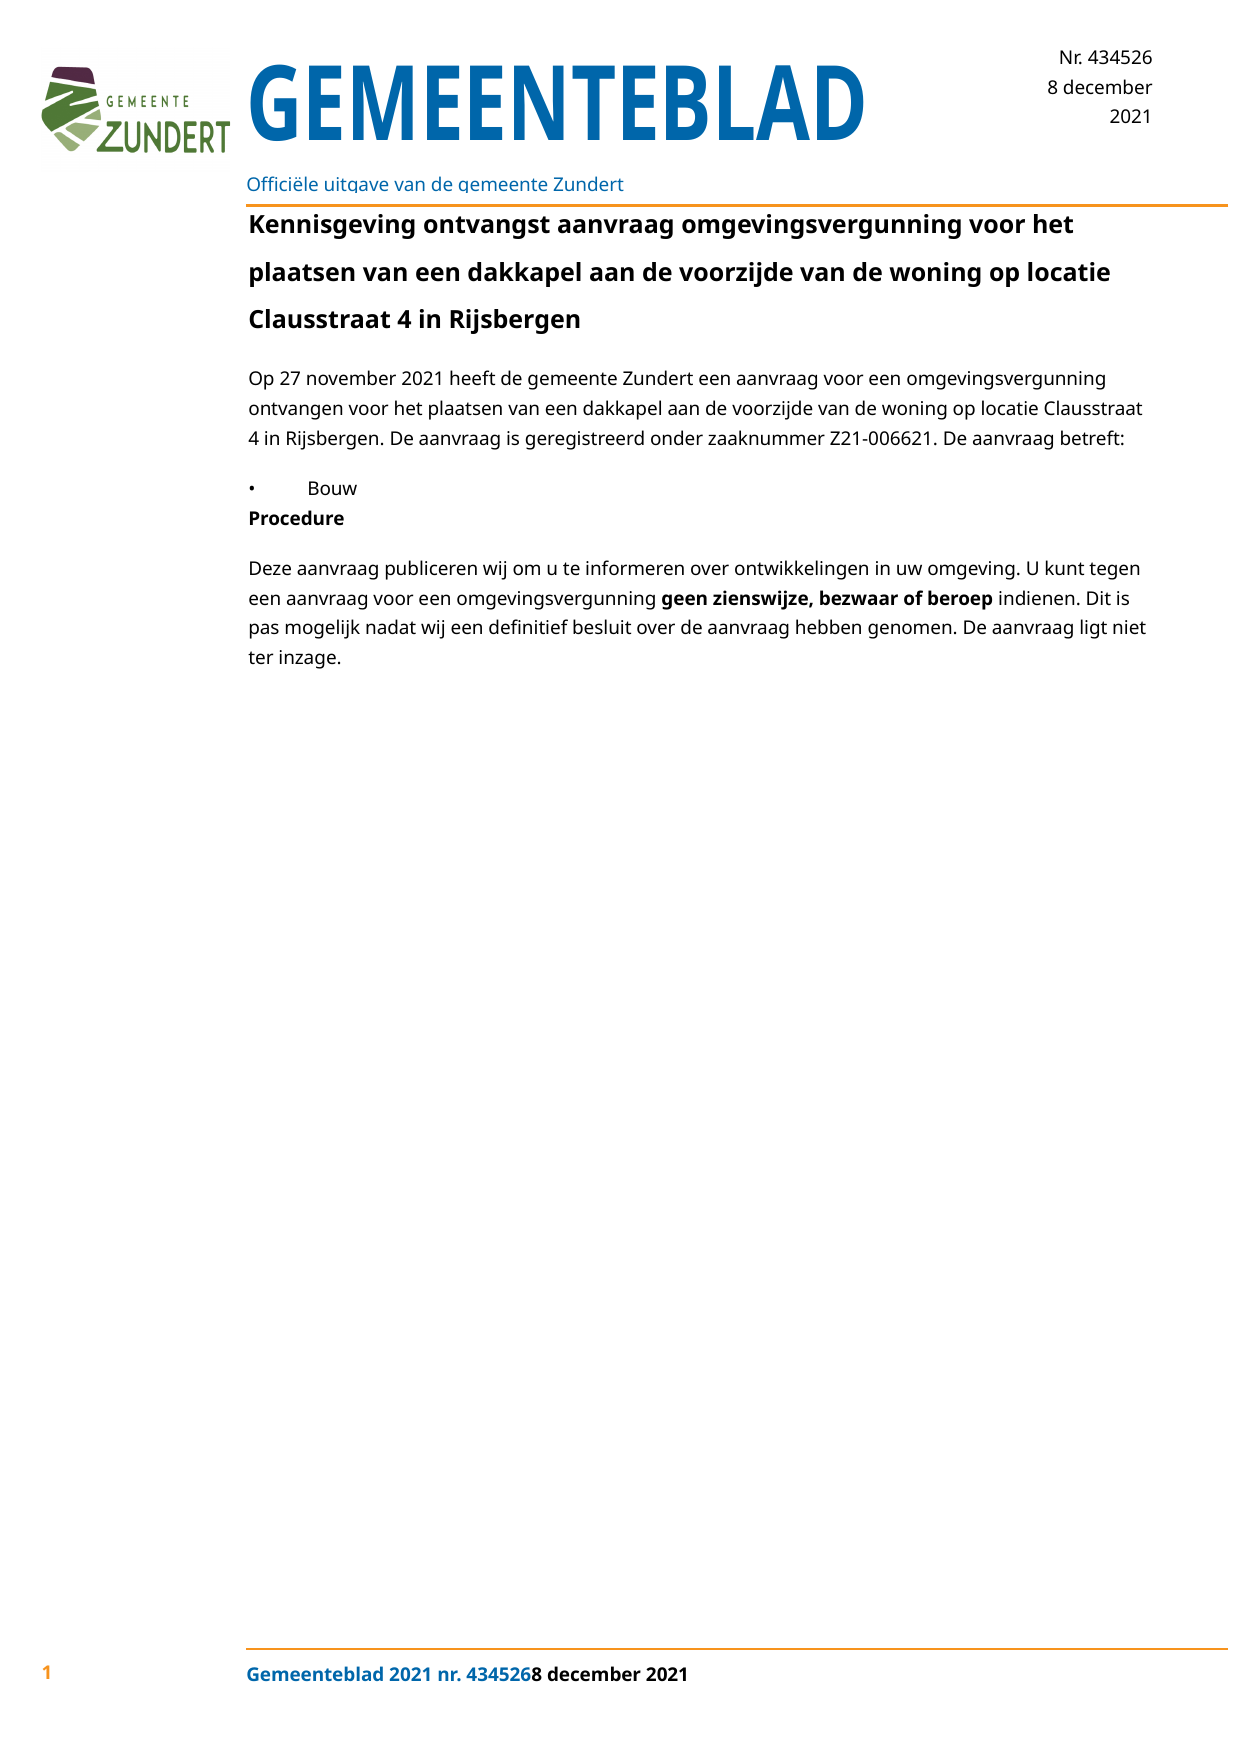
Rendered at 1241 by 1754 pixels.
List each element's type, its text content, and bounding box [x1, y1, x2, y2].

text Procedure [248, 505, 1152, 530]
text Kennisgeving ontvangst aanvraag omgevingsvergunning voor het plaatsen van een dakkapel aan de voorzijde van de woning op locatie Clausstraat 4 in Rijsbergen [248, 207, 1152, 336]
text Op 27 november 2021 heeft de gemeente Zundert een aanvraag voor een omgevingsvergunning ontvangen voor het plaatsen van een dakkapel aan de voorzijde van de woning op locatie Clausstraat 4 in Rijsbergen. De aanvraag is geregistreerd onder zaaknummer Z21-006621. De aanvraag betreft: [248, 366, 1152, 450]
text Deze aanvraag publiceren wij om u te informeren over ontwikkelingen in uw omgeving. U kunt tegen een aanvraag voor een omgevingsvergunning geen zienswijze, bezwaar of beroep indienen. Dit is pas mogelijk nadat wij een definitief besluit over de aanvraag hebben genomen. De aanvraag ligt niet ter inzage. [248, 555, 1152, 669]
list Bouw [248, 475, 1152, 501]
picture [41, 47, 231, 172]
